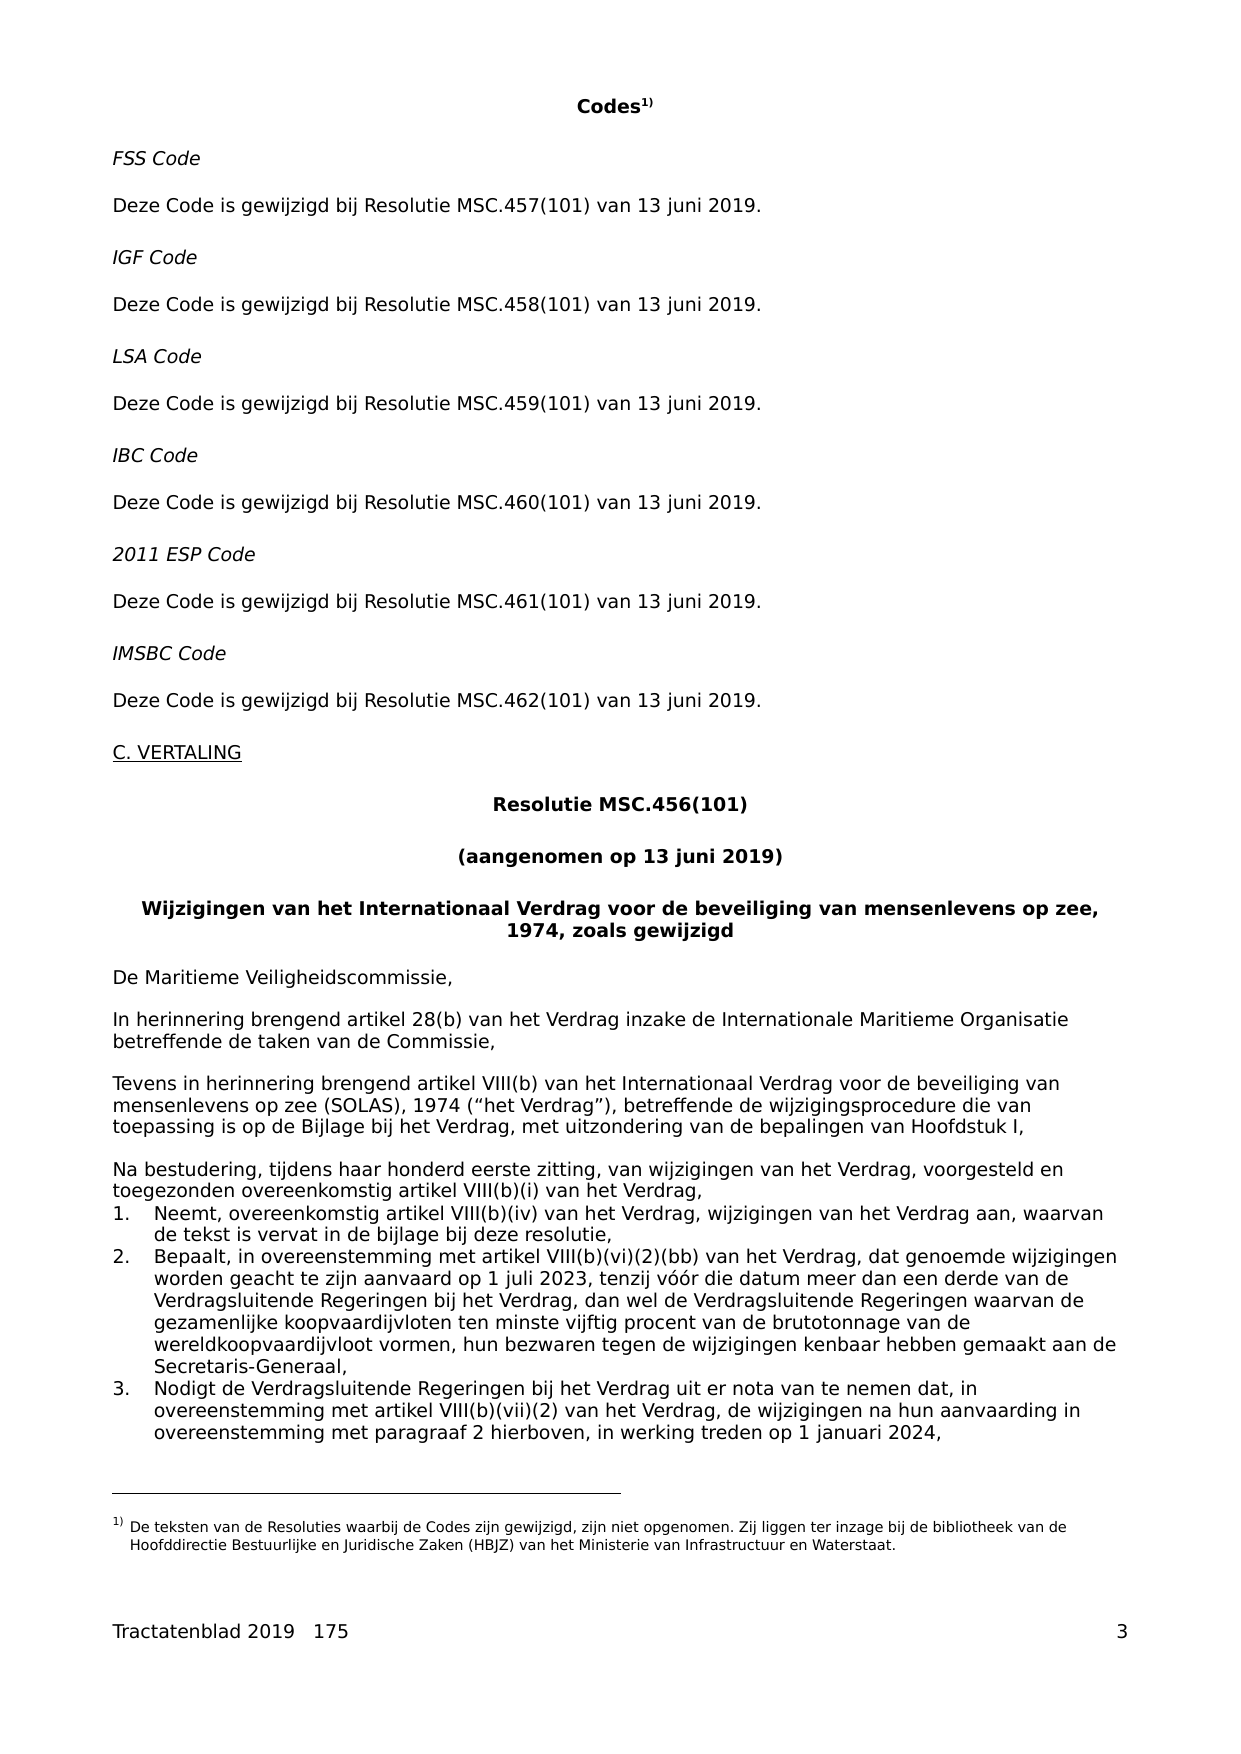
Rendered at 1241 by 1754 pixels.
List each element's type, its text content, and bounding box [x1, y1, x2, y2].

text 1. Neemt, overeenkomstig artikel VIII(b)(iv) van het Verdrag, wijzigingen van het Verdrag aan, waarvan de tekst is vervat in de bijlage bij deze resolutie, [112, 1202, 1128, 1246]
text Deze Code is gewijzigd bij Resolutie MSC.457(101) van 13 juni 2019. [112, 195, 1128, 217]
text 3. Nodigt de Verdragsluitende Regeringen bij het Verdrag uit er nota van te nemen dat, in overeenstemming met artikel VIII(b)(vii)(2) van het Verdrag, de wijzigingen na hun aanvaarding in overeenstemming met paragraaf 2 hierboven, in werking treden op 1 januari 2024, [112, 1378, 1128, 1444]
text Deze Code is gewijzigd bij Resolutie MSC.460(101) van 13 juni 2019. [112, 492, 1128, 514]
subtitle LSA Code [112, 346, 1128, 368]
subtitle IBC Code [112, 445, 1128, 467]
text Deze Code is gewijzigd bij Resolutie MSC.459(101) van 13 juni 2019. [112, 393, 1128, 415]
subtitle Codes [112, 96, 1128, 118]
text Na bestudering, tijdens haar honderd eerste zitting, van wijzigingen van het Verdrag, voorgesteld en toegezonden overeenkomstig artikel VIII(b)(i) van het Verdrag, [112, 1158, 1128, 1202]
subtitle IMSBC Code [112, 643, 1128, 665]
text In herinnering brengend artikel 28(b) van het Verdrag inzake de Internationale Maritieme Organisatie betreffende de taken van de Commissie, [112, 1008, 1128, 1052]
text Tevens in herinnering brengend artikel VIII(b) van het Internationaal Verdrag voor de beveiliging van mensenlevens op zee (SOLAS), 1974 (“het Verdrag”), betreffende de wijzigingsprocedure die van toepassing is op de Bijlage bij het Verdrag, met uitzondering van de bepalingen van Hoofdstuk I, [112, 1072, 1128, 1138]
subtitle C. VERTALING [112, 742, 1128, 764]
text 2. Bepaalt, in overeenstemming met artikel VIII(b)(vi)(2)(bb) van het Verdrag, dat genoemde wijzigingen worden geacht te zijn aanvaard op 1 juli 2023, tenzij vóór die datum meer dan een derde van de Verdragsluitende Regeringen bij het Verdrag, dan wel de Verdragsluitende Regeringen waarvan de gezamenlijke koopvaardijvloten ten minste vijftig procent van de brutotonnage van de wereldkoopvaardijvloot vormen, hun bezwaren tegen de wijzigingen kenbaar hebben gemaakt aan de Secretaris-Generaal, [112, 1246, 1128, 1378]
text Deze Code is gewijzigd bij Resolutie MSC.461(101) van 13 juni 2019. [112, 591, 1128, 613]
subtitle Resolutie MSC.456(101) [112, 794, 1128, 816]
subtitle 2011 ESP Code [112, 544, 1128, 566]
subtitle IGF Code [112, 247, 1128, 269]
text Deze Code is gewijzigd bij Resolutie MSC.462(101) van 13 juni 2019. [112, 690, 1128, 712]
subtitle (aangenomen op 13 juni 2019) [112, 846, 1128, 868]
text De teksten van de Resoluties waarbij de Codes zijn gewijzigd, zijn niet opgenomen. Zij liggen ter inzage bij de bibliotheek van de Hoofddirectie Bestuurlijke en Juridische Zaken (HBJZ) van het Ministerie van Infrastructuur en Waterstaat. [112, 1515, 1128, 1554]
text De Maritieme Veiligheidscommissie, [112, 967, 1128, 988]
text Deze Code is gewijzigd bij Resolutie MSC.458(101) van 13 juni 2019. [112, 294, 1128, 316]
subtitle Wijzigingen van het Internationaal Verdrag voor de beveiliging van mensenlevens op zee, 1974, zoals gewijzigd [112, 898, 1128, 942]
subtitle FSS Code [112, 148, 1128, 170]
